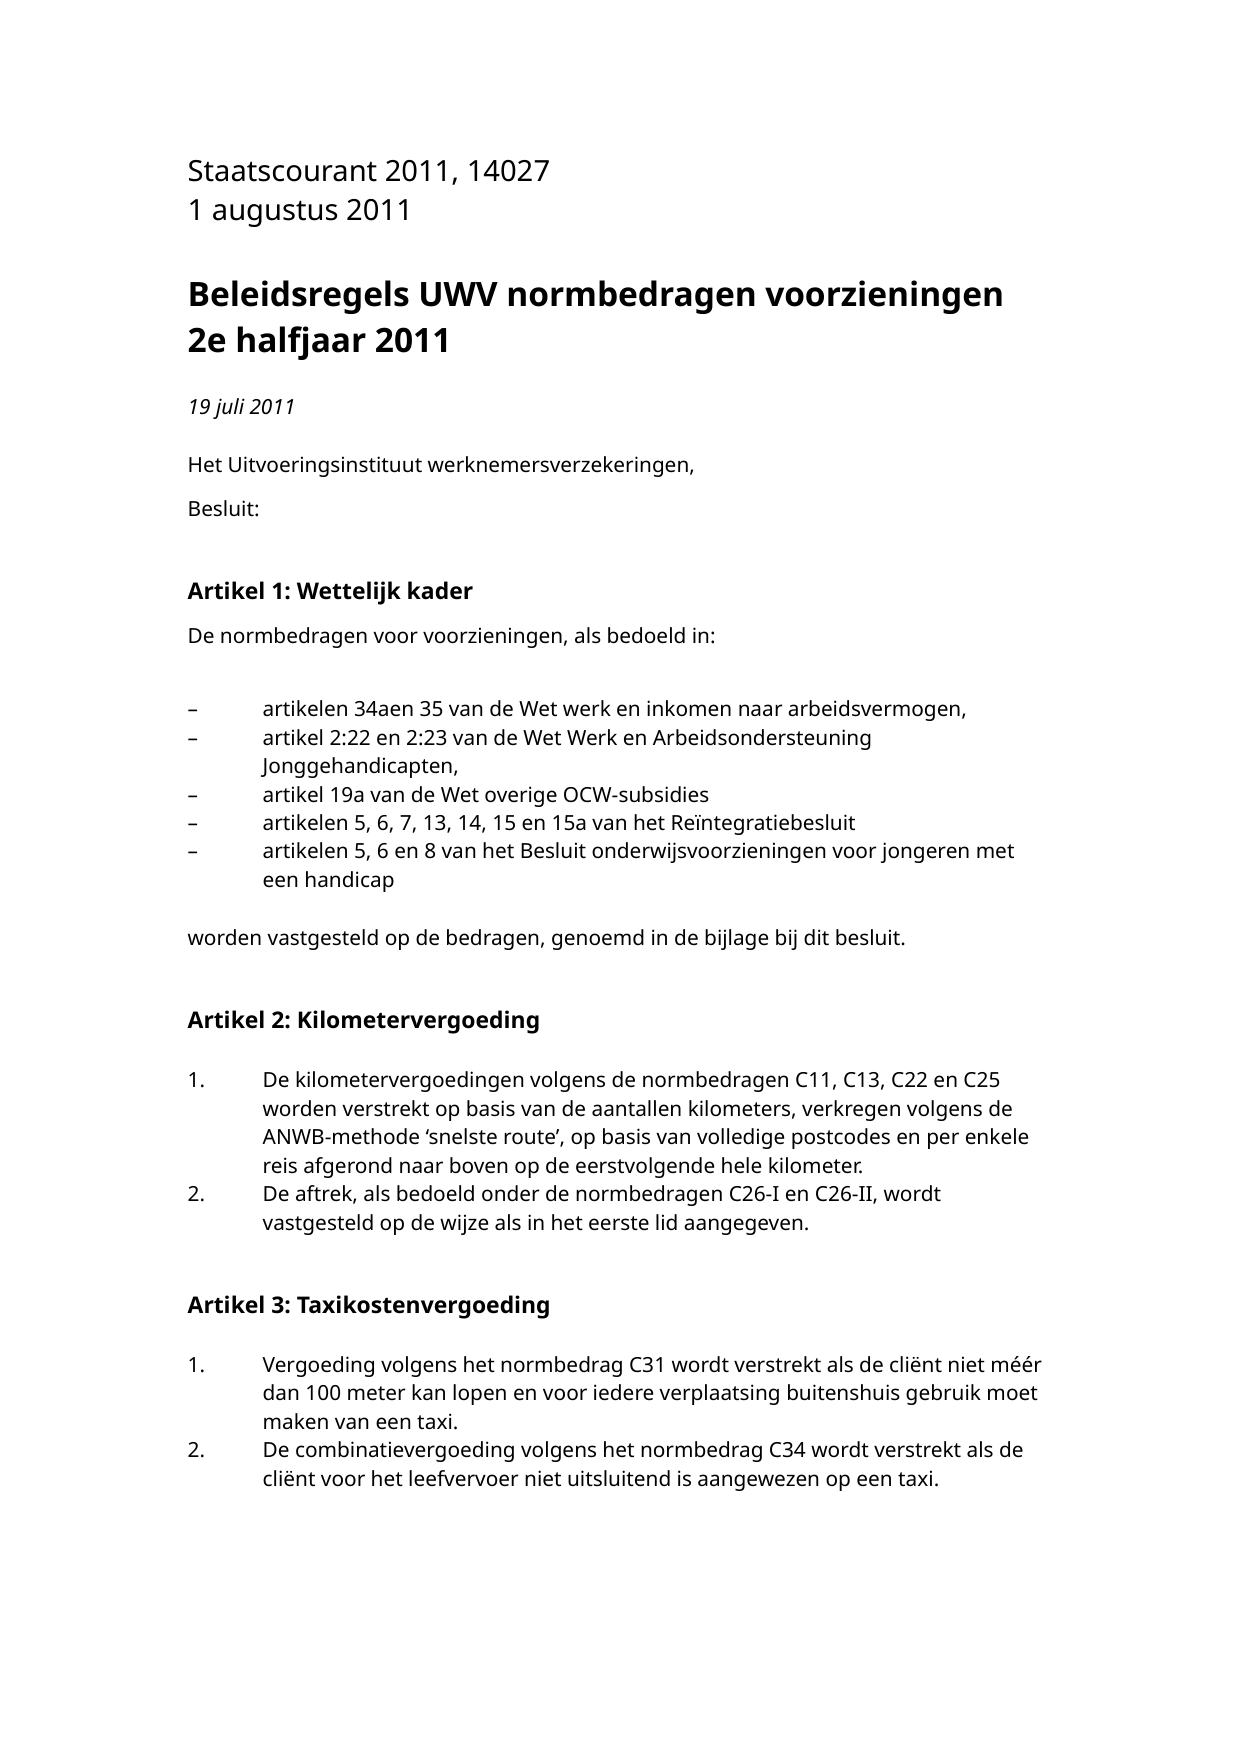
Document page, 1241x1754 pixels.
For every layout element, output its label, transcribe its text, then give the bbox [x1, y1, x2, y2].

subtitle Beleidsregels UWV normbedragen voorzieningen 2e halfjaar 2011 [187, 271, 1053, 362]
subtitle Artikel 2: Kilometervergoeding [187, 1004, 1053, 1036]
text De normbedragen voor voorzieningen, als bedoeld in: [187, 621, 1053, 649]
list De aftrek, als bedoeld onder de normbedragen C26-I en C26-II, wordt vastgesteld op de wijze als in het eerste lid aangegeven. [187, 1179, 1053, 1236]
list De kilometervergoedingen volgens de normbedragen C11, C13, C22 en C25 worden verstrekt op basis van de aantallen kilometers, verkregen volgens de ANWB-methode ‘snelste route’, op basis van volledige postcodes en per enkele reis afgerond naar boven op de eerstvolgende hele kilometer. [187, 1066, 1053, 1179]
list artikelen 5, 6, 7, 13, 14, 15 en 15a van het Reïntegratiebesluit [187, 808, 1053, 837]
text Het Uitvoeringsinstituut werknemersverzekeringen, [187, 450, 1053, 479]
list artikelen 34aen 35 van de Wet werk en inkomen naar arbeidsvermogen, [187, 694, 1053, 723]
text 1 augustus 2011 [187, 190, 1053, 229]
text Besluit: [187, 494, 1053, 522]
text worden vastgesteld op de bedragen, genoemd in de bijlage bij dit besluit. [187, 923, 1053, 952]
subtitle Artikel 3: Taxikostenvergoeding [187, 1289, 1053, 1320]
list artikel 19a van de Wet overige OCW-subsidies [187, 780, 1053, 808]
list Vergoeding volgens het normbedrag C31 wordt verstrekt als de cliënt niet méér dan 100 meter kan lopen en voor iedere verplaatsing buitenshuis gebruik moet maken van een taxi. [187, 1350, 1053, 1435]
text Staatscourant 2011, 14027 [187, 150, 1053, 190]
text 19 juli 2011 [187, 392, 1053, 420]
subtitle Artikel 1: Wettelijk kader [187, 575, 1053, 606]
list artikel 2:22 en 2:23 van de Wet Werk en Arbeidsondersteuning Jonggehandicapten, [187, 723, 1053, 780]
list De combinatievergoeding volgens het normbedrag C34 wordt verstrekt als de cliënt voor het leefvervoer niet uitsluitend is aangewezen op een taxi. [187, 1435, 1053, 1492]
list artikelen 5, 6 en 8 van het Besluit onderwijsvoorzieningen voor jongeren met een handicap [187, 837, 1053, 893]
